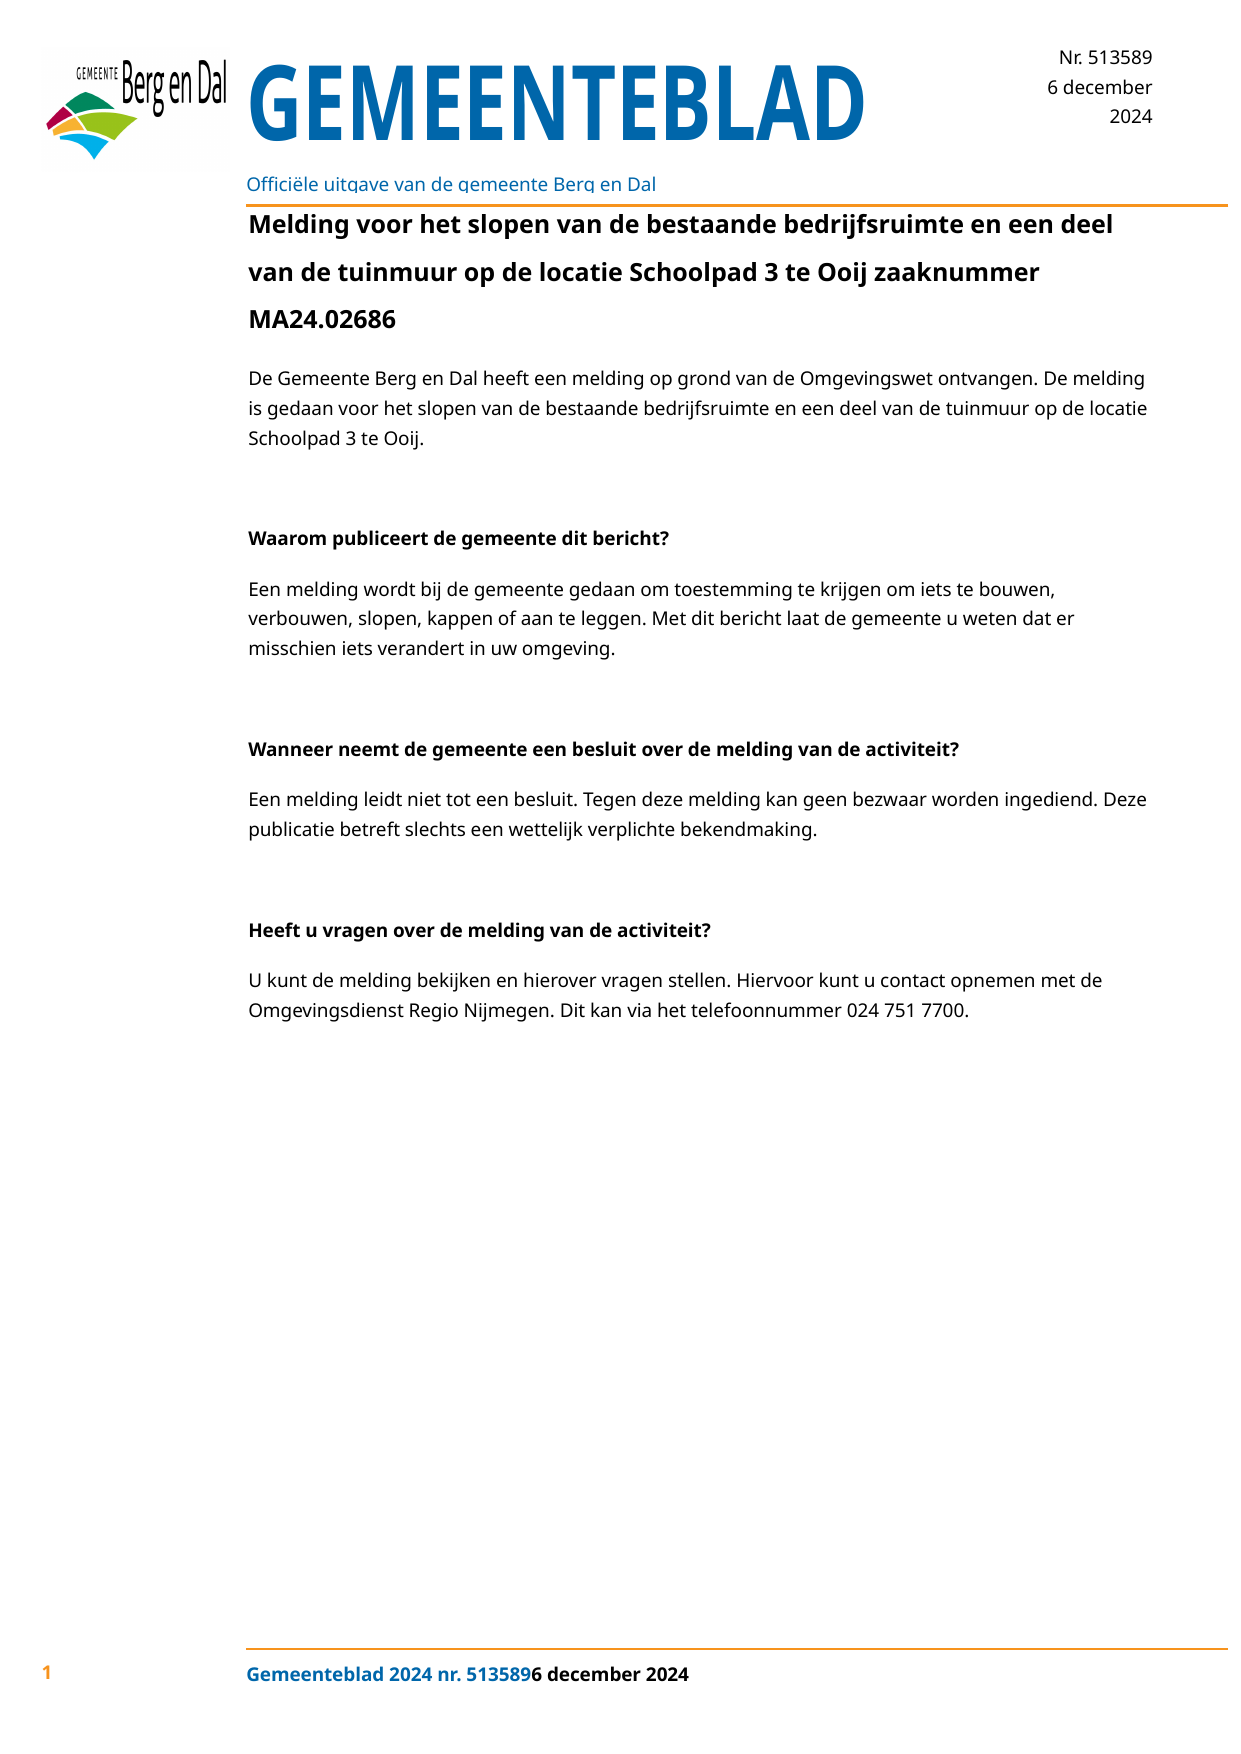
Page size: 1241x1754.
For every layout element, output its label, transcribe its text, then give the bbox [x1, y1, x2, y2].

text Waarom publiceert de gemeente dit bericht? [248, 526, 1152, 551]
text Heeft u vragen over de melding van de activiteit? [248, 917, 1152, 942]
picture [41, 47, 231, 172]
text Melding voor het slopen van de bestaande bedrijfsruimte en een deel van de tuinmuur op de locatie Schoolpad 3 te Ooij zaaknummer MA24.02686 [248, 207, 1152, 336]
text Een melding wordt bij de gemeente gedaan om toestemming te krijgen om iets te bouwen, verbouwen, slopen, kappen of aan te leggen. Met dit bericht laat de gemeente u weten dat er misschien iets verandert in uw omgeving. [248, 576, 1152, 661]
text U kunt de melding bekijken en hierover vragen stellen. Hiervoor kunt u contact opnemen met de Omgevingsdienst Regio Nijmegen. Dit kan via het telefoonnummer 024 751 7700. [248, 967, 1152, 1022]
text Een melding leidt niet tot een besluit. Tegen deze melding kan geen bezwaar worden ingediend. Deze publicatie betreft slechts een wettelijk verplichte bekendmaking. [248, 786, 1152, 842]
text De Gemeente Berg en Dal heeft een melding op grond van de Omgevingswet ontvangen. De melding is gedaan voor het slopen van de bestaande bedrijfsruimte en een deel van de tuinmuur op de locatie Schoolpad 3 te Ooij. [248, 366, 1152, 450]
text Wanneer neemt de gemeente een besluit over de melding van de activiteit? [248, 736, 1152, 762]
